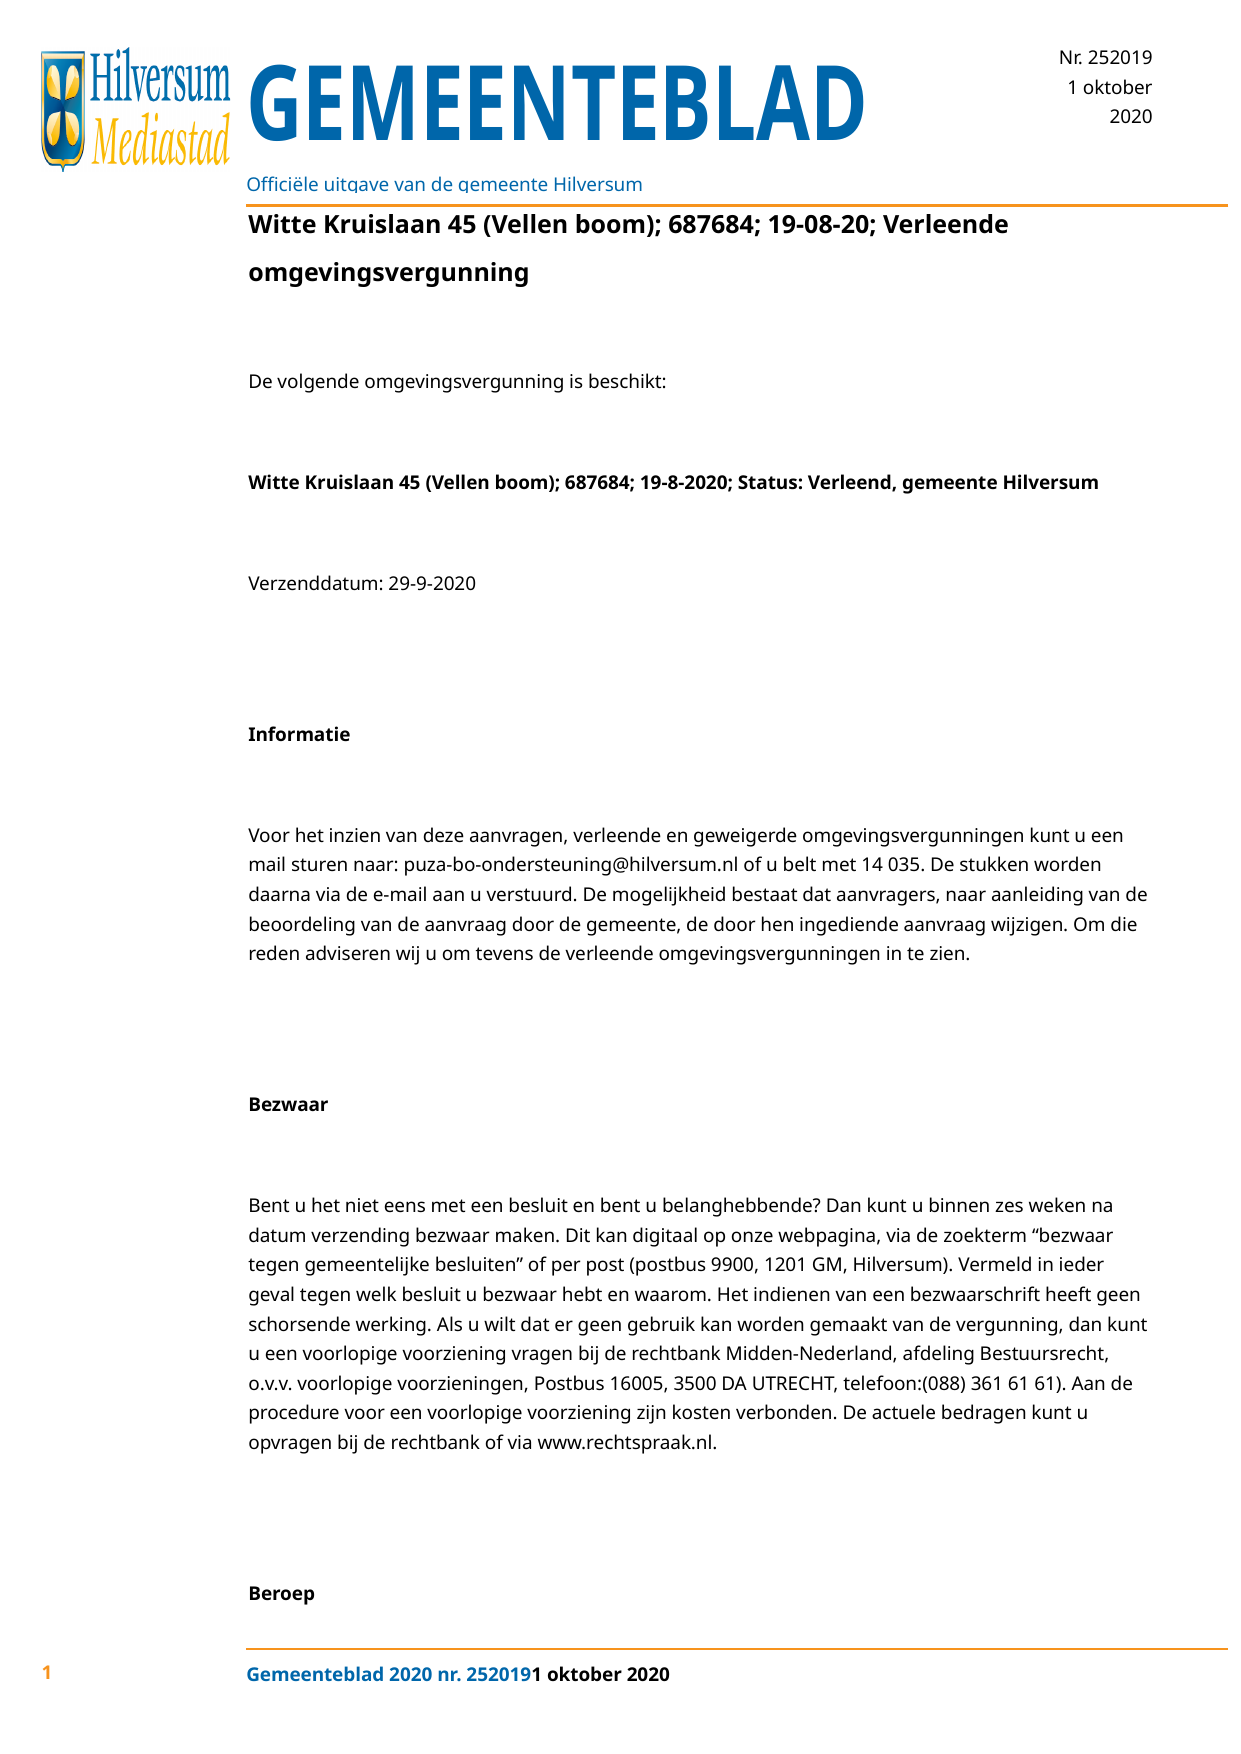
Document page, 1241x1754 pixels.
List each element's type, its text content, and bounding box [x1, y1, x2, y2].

text Bent u het niet eens met een besluit en bent u belanghebbende? Dan kunt u binnen zes weken na datum verzending bezwaar maken. Dit kan digitaal op onze webpagina, via de zoekterm “bezwaar tegen gemeentelijke besluiten” of per post (postbus 9900, 1201 GM, Hilversum). Vermeld in ieder geval tegen welk besluit u bezwaar hebt en waarom. Het indienen van een bezwaarschrift heeft geen schorsende werking. Als u wilt dat er geen gebruik kan worden gemaakt van de vergunning, dan kunt u een voorlopige voorziening vragen bij de rechtbank Midden-Nederland, afdeling Bestuursrecht, o.v.v. voorlopige voorzieningen, Postbus 16005, 3500 DA UTRECHT, telefoon:(088) 361 61 61). Aan de procedure voor een voorlopige voorziening zijn kosten verbonden. De actuele bedragen kunt u opvragen bij de rechtbank of via www.rechtspraak.nl. [248, 1192, 1152, 1455]
text De volgende omgevingsvergunning is beschikt: [248, 368, 1152, 394]
text Informatie [248, 721, 1152, 747]
text Witte Kruislaan 45 (Vellen boom); 687684; 19-8-2020; Status: Verleend, gemeente Hilversum [248, 469, 1152, 495]
text Bezwaar [248, 1092, 1152, 1117]
text Verzenddatum: 29-9-2020 [248, 570, 1152, 596]
picture [41, 47, 231, 172]
text Voor het inzien van deze aanvragen, verleende en geweigerde omgevingsvergunningen kunt u een mail sturen naar: puza-bo-ondersteuning@hilversum.nl of u belt met 14 035. De stukken worden daarna via de e-mail aan u verstuurd. De mogelijkheid bestaat dat aanvragers, naar aanleiding van de beoordeling van de aanvraag door de gemeente, de door hen ingediende aanvraag wijzigen. Om die reden adviseren wij u om tevens de verleende omgevingsvergunningen in te zien. [248, 822, 1152, 966]
text Beroep [248, 1580, 1152, 1606]
text Witte Kruislaan 45 (Vellen boom); 687684; 19-08-20; Verleende omgevingsvergunning [248, 207, 1152, 288]
